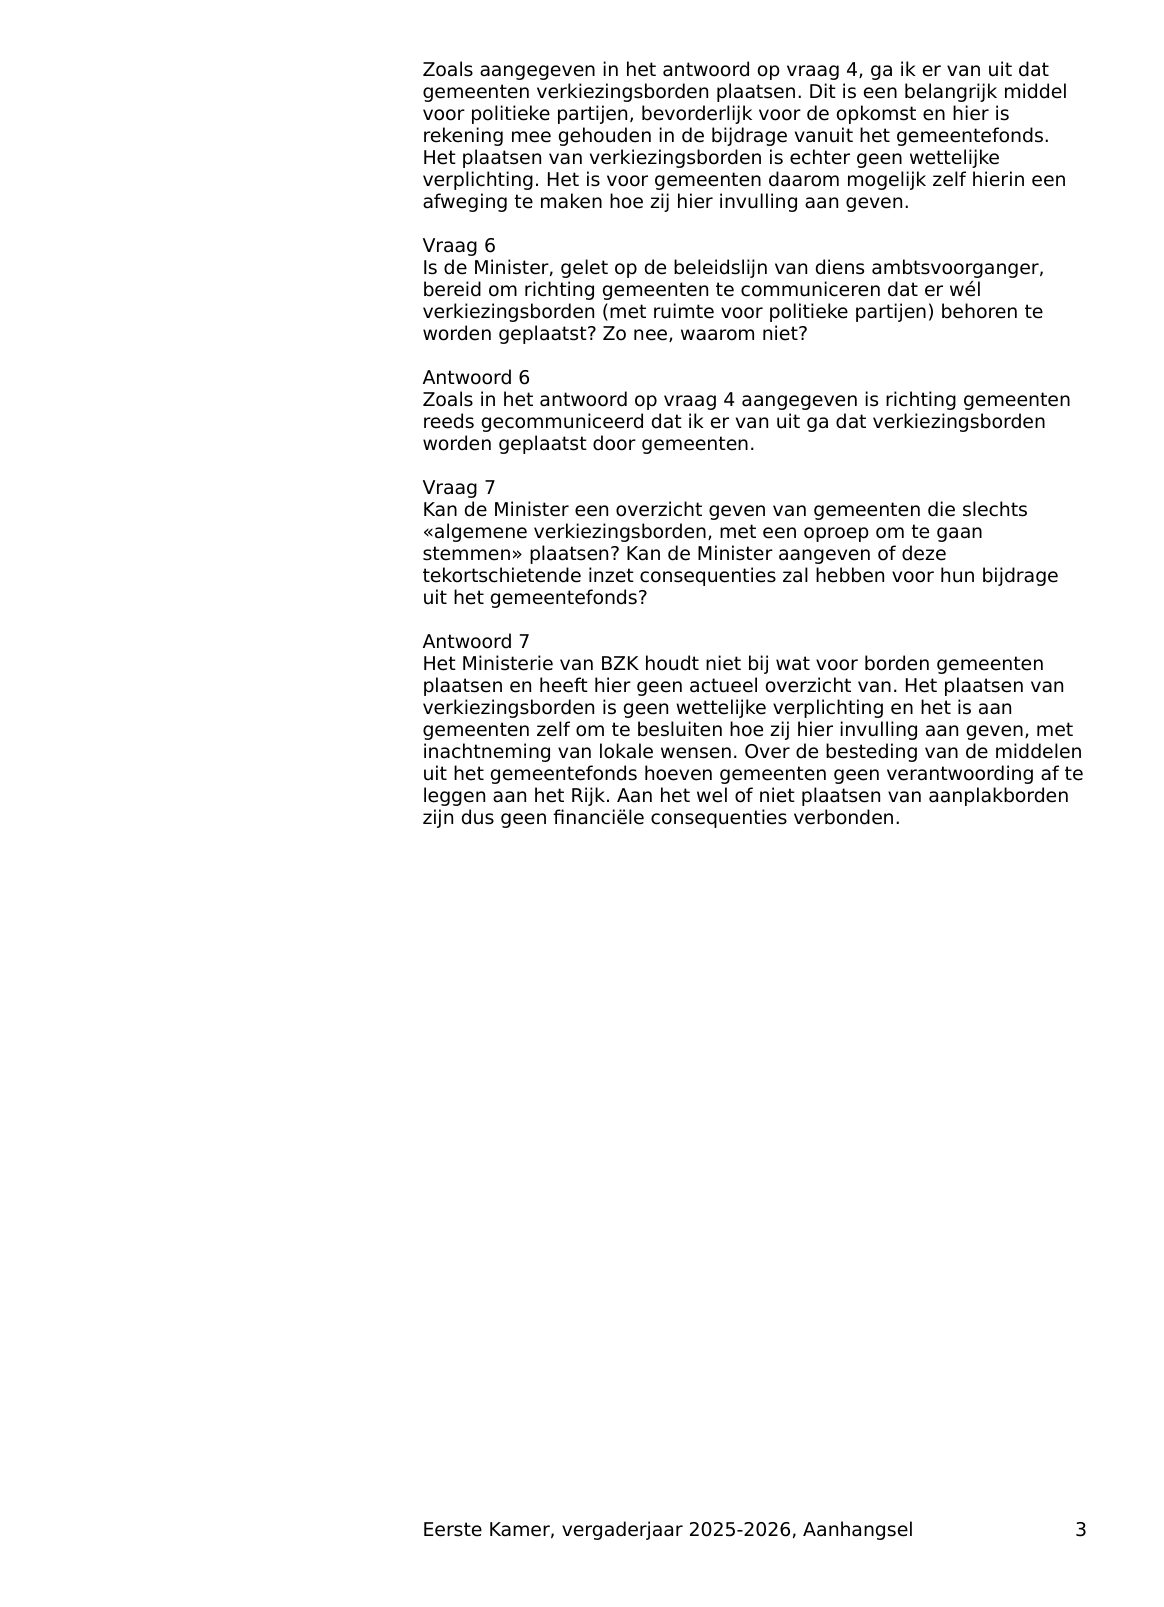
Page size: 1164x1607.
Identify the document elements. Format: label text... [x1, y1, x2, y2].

text Het Ministerie van BZK houdt niet bij wat voor borden gemeenten plaatsen en heeft hier geen actueel overzicht van. Het plaatsen van verkiezingsborden is geen wettelijke verplichting en het is aan gemeenten zelf om te besluiten hoe zij hier invulling aan geven, met inachtneming van lokale wensen. Over de besteding van de middelen uit het gemeentefonds hoeven gemeenten geen verantwoording af te leggen aan het Rijk. Aan het wel of niet plaatsen van aanplakborden zijn dus geen financiële consequenties verbonden. [422, 653, 1087, 829]
text Kan de Minister een overzicht geven van gemeenten die slechts «algemene verkiezingsborden, met een oproep om te gaan stemmen» plaatsen? Kan de Minister aangeven of deze tekortschietende inzet consequenties zal hebben voor hun bijdrage uit het gemeentefonds? [422, 499, 1087, 609]
text Antwoord 7 [422, 631, 1087, 653]
text Vraag 6 [422, 235, 1087, 257]
text Zoals aangegeven in het antwoord op vraag 4, ga ik er van uit dat gemeenten verkiezingsborden plaatsen. Dit is een belangrijk middel voor politieke partijen, bevorderlijk voor de opkomst en hier is rekening mee gehouden in de bijdrage vanuit het gemeentefonds. Het plaatsen van verkiezingsborden is echter geen wettelijke verplichting. Het is voor gemeenten daarom mogelijk zelf hierin een afweging te maken hoe zij hier invulling aan geven. [422, 59, 1087, 213]
text Vraag 7 [422, 477, 1087, 499]
text Is de Minister, gelet op de beleidslijn van diens ambtsvoorganger, bereid om richting gemeenten te communiceren dat er wél verkiezingsborden (met ruimte voor politieke partijen) behoren te worden geplaatst? Zo nee, waarom niet? [422, 257, 1087, 345]
text Antwoord 6 [422, 367, 1087, 389]
text Zoals in het antwoord op vraag 4 aangegeven is richting gemeenten reeds gecommuniceerd dat ik er van uit ga dat verkiezingsborden worden geplaatst door gemeenten. [422, 389, 1087, 455]
